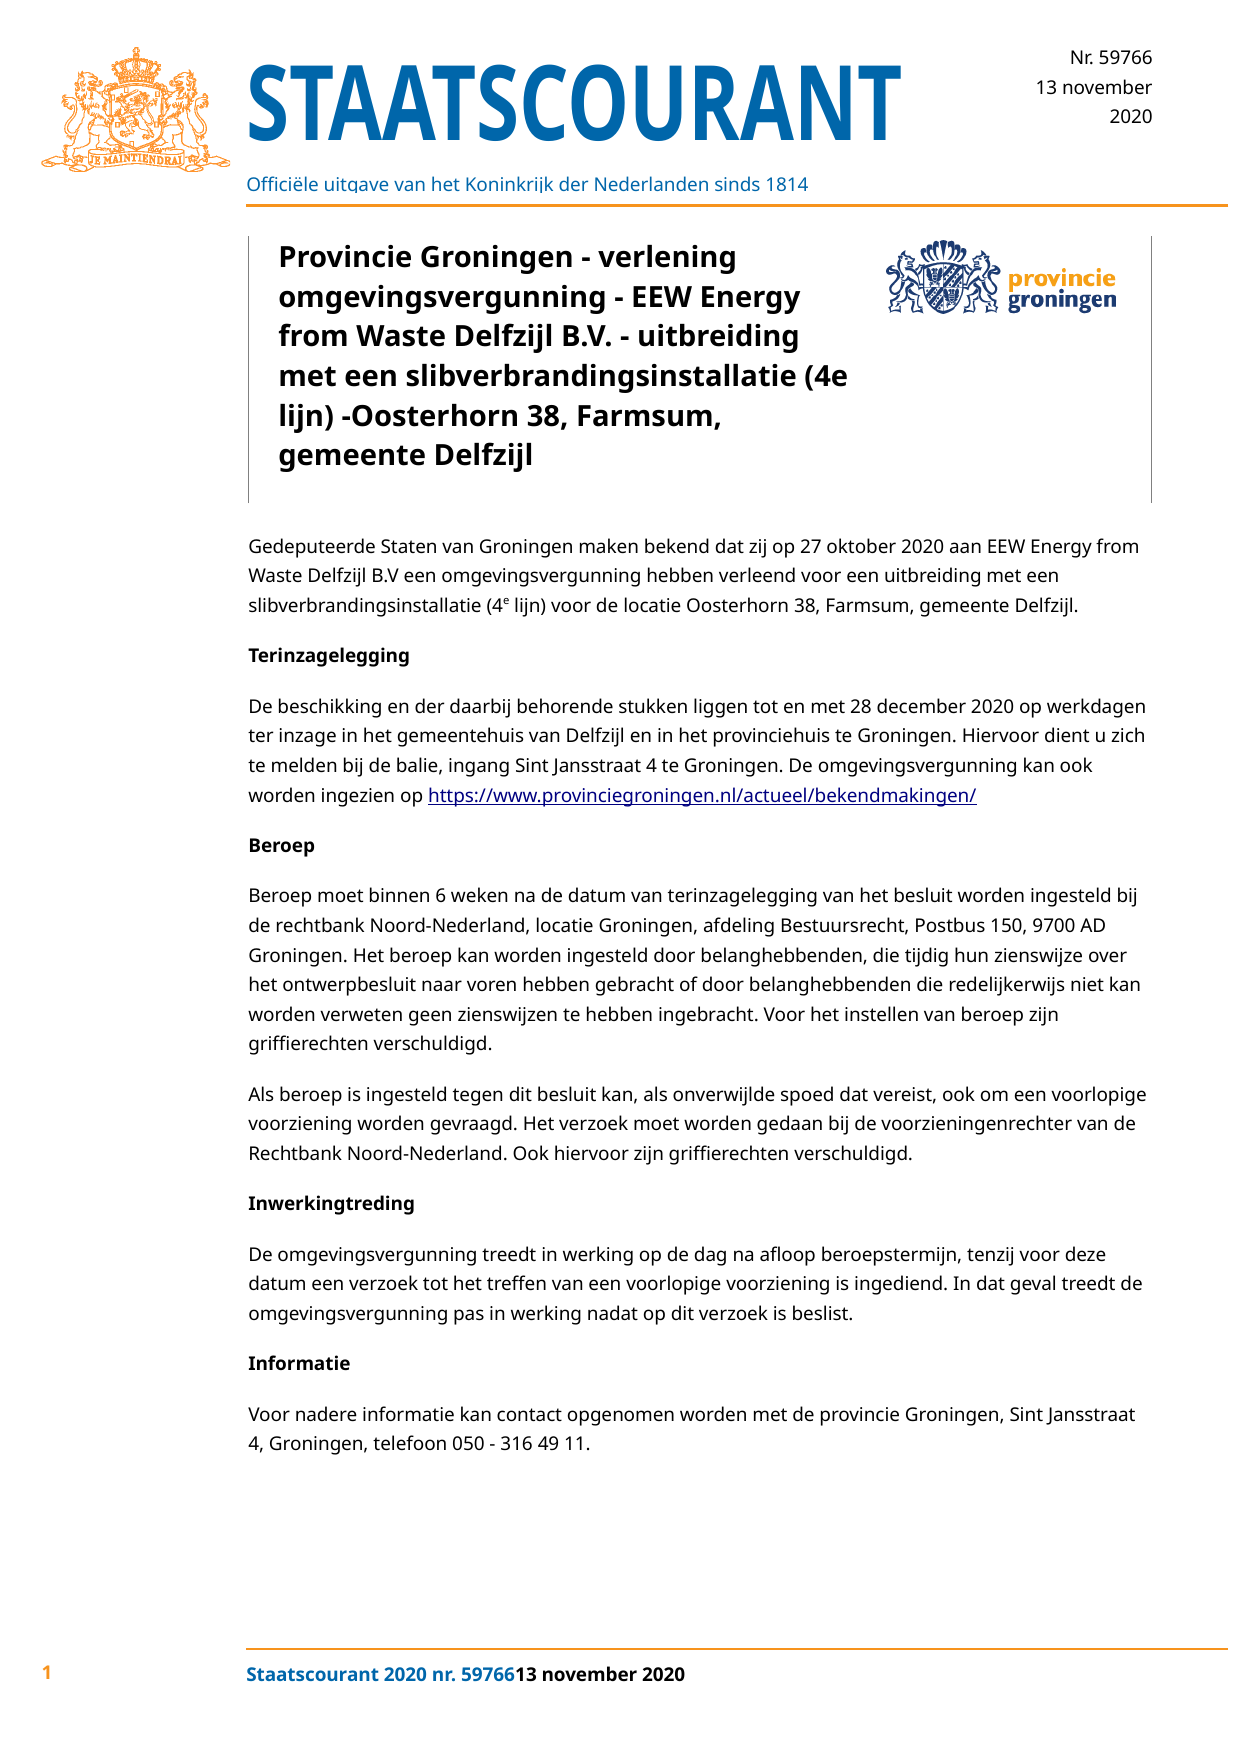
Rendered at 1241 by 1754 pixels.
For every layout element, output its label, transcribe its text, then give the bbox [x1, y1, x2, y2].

text Beroep [248, 832, 1152, 858]
table_header [850, 236, 1151, 503]
text De omgevingsvergunning treedt in werking op de dag na afloop beroepstermijn, tenzij voor deze datum een verzoek tot het treffen van een voorlopige voorziening is ingediend. In dat geval treedt de omgevingsvergunning pas in werking nadat op dit verzoek is beslist. [248, 1241, 1152, 1326]
text Informatie [248, 1351, 1152, 1376]
picture [41, 47, 231, 172]
table_header Provincie Groningen - verlening omgevingsvergunning - EEW Energy from Waste Delfzijl B.V. - uitbreiding met een slibverbrandingsinstallatie (4e lijn) -Oosterhorn 38, Farmsum, gemeente Delfzijl [249, 236, 850, 503]
text De beschikking en der daarbij behorende stukken liggen tot en met 28 december 2020 op werkdagen ter inzage in het gemeentehuis van Delfzijl en in het provinciehuis te Groningen. Hiervoor dient u zich te melden bij de balie, ingang Sint Jansstraat 4 te Groningen. De omgevingsvergunning kan ook worden ingezien op https://www.provinciegroningen.nl/actueel/bekendmakingen/ [248, 693, 1152, 807]
text Terinzagelegging [248, 643, 1152, 668]
text Gedeputeerde Staten van Groningen maken bekend dat zij op 27 oktober 2020 aan EEW Energy from Waste Delfzijl B.V een omgevingsvergunning hebben verleend voor een uitbreiding met een slibverbrandingsinstallatie (4e lijn) voor de locatie Oosterhorn 38, Farmsum, gemeente Delfzijl. [248, 533, 1152, 618]
text Voor nadere informatie kan contact opgenomen worden met de provincie Groningen, Sint Jansstraat 4, Groningen, telefoon 050 - 316 49 11. [248, 1401, 1152, 1456]
picture [882, 236, 1119, 316]
text Inwerkingtreding [248, 1191, 1152, 1216]
text Beroep moet binnen 6 weken na de datum van terinzagelegging van het besluit worden ingesteld bij de rechtbank Noord-Nederland, locatie Groningen, afdeling Bestuursrecht, Postbus 150, 9700 AD Groningen. Het beroep kan worden ingesteld door belanghebbenden, die tijdig hun zienswijze over het ontwerpbesluit naar voren hebben gebracht of door belanghebbenden die redelijkerwijs niet kan worden verweten geen zienswijzen te hebben ingebracht. Voor het instellen van beroep zijn griffierechten verschuldigd. [248, 883, 1152, 1056]
text Als beroep is ingesteld tegen dit besluit kan, als onverwijlde spoed dat vereist, ook om een voorlopige voorziening worden gevraagd. Het verzoek moet worden gedaan bij de voorzieningenrechter van de Rechtbank Noord-Nederland. Ook hiervoor zijn griffierechten verschuldigd. [248, 1081, 1152, 1166]
